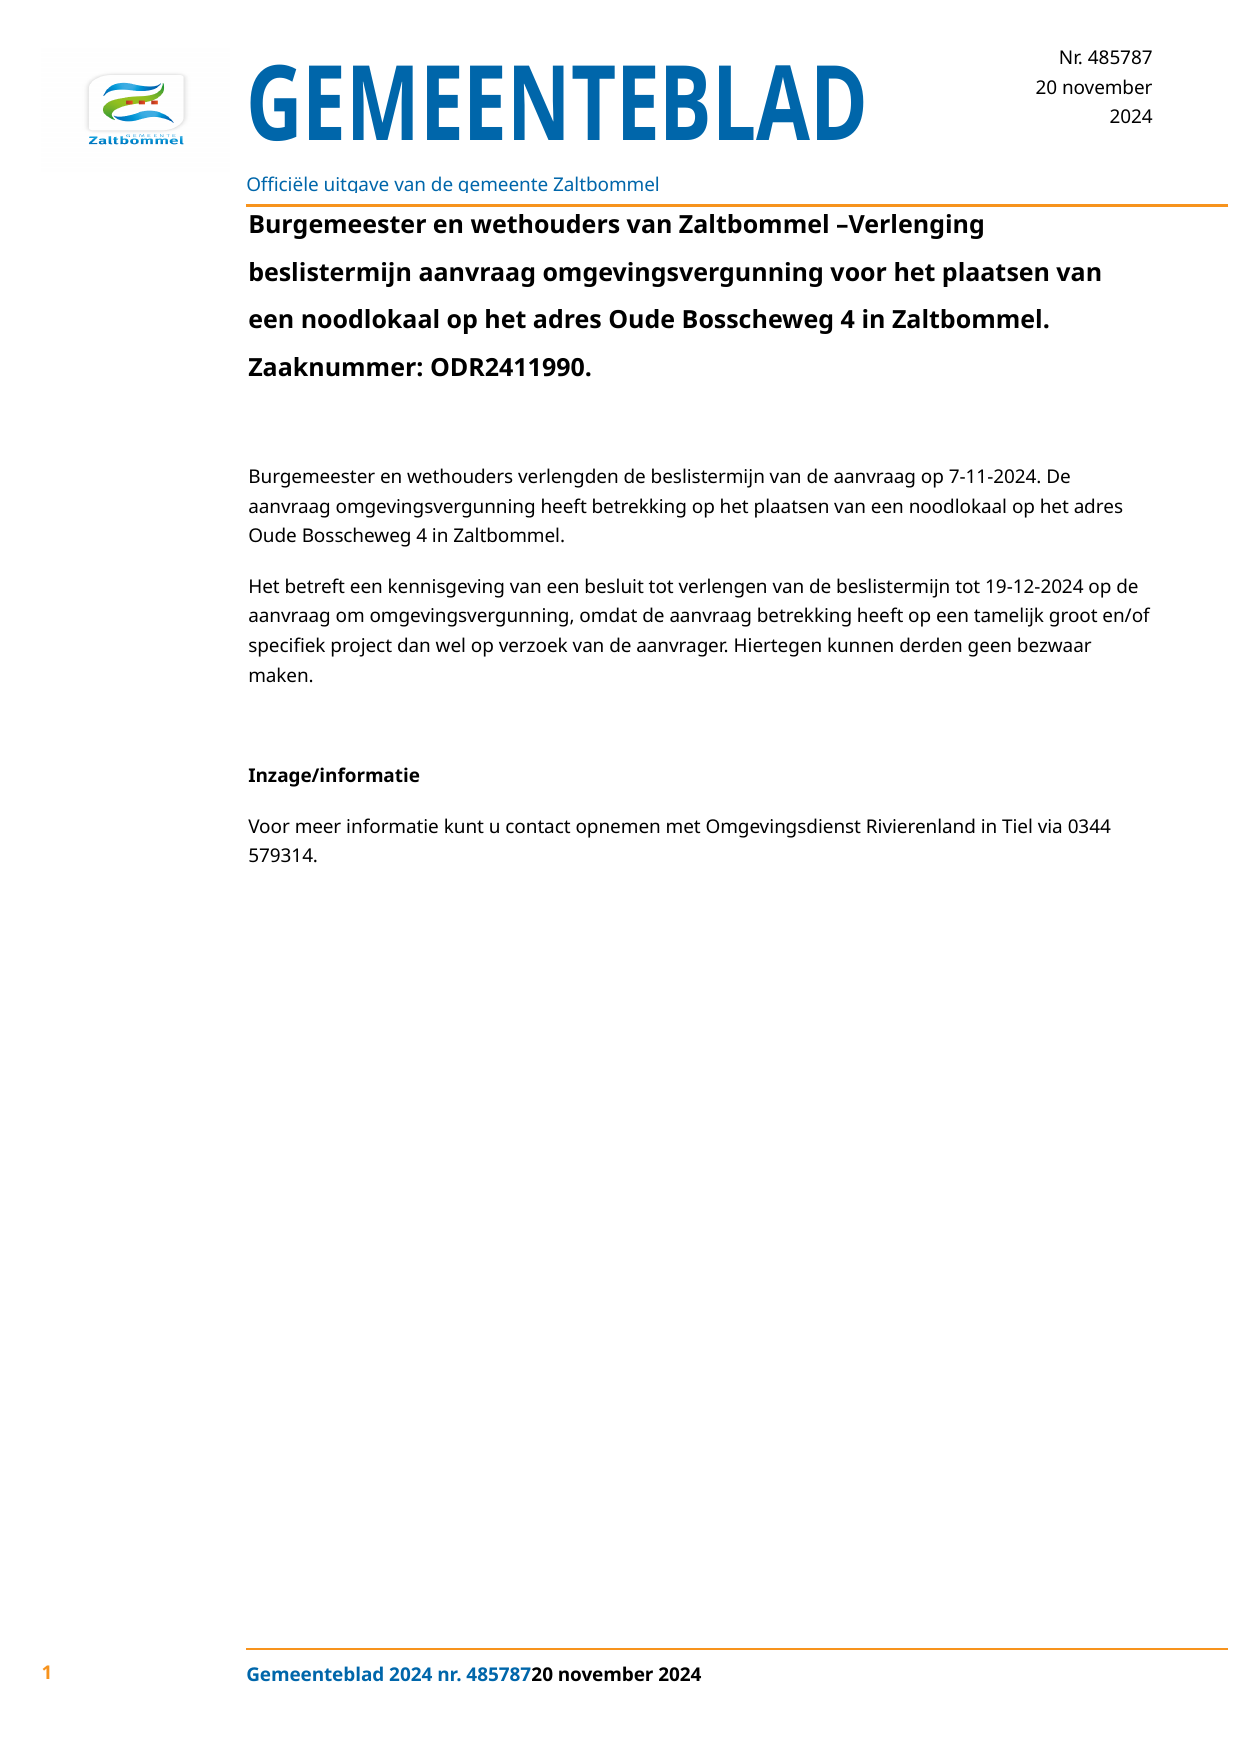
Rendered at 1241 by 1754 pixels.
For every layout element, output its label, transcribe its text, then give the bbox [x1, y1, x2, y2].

text Burgemeester en wethouders van Zaltbommel –Verlenging beslistermijn aanvraag omgevingsvergunning voor het plaatsen van een noodlokaal op het adres Oude Bosscheweg 4 in Zaltbommel. Zaaknummer: ODR2411990. [248, 207, 1152, 384]
picture [41, 47, 231, 172]
text Inzage/informatie [248, 763, 1152, 788]
text Burgemeester en wethouders verlengden de beslistermijn van de aanvraag op 7-11-2024. De aanvraag omgevingsvergunning heeft betrekking op het plaatsen van een noodlokaal op het adres Oude Bosscheweg 4 in Zaltbommel. [248, 463, 1152, 548]
text Het betreft een kennisgeving van een besluit tot verlengen van de beslistermijn tot 19-12-2024 op de aanvraag om omgevingsvergunning, omdat de aanvraag betrekking heeft op een tamelijk groot en/of specifiek project dan wel op verzoek van de aanvrager. Hiertegen kunnen derden geen bezwaar maken. [248, 573, 1152, 688]
text Voor meer informatie kunt u contact opnemen met Omgevingsdienst Rivierenland in Tiel via 0344 579314. [248, 813, 1152, 868]
